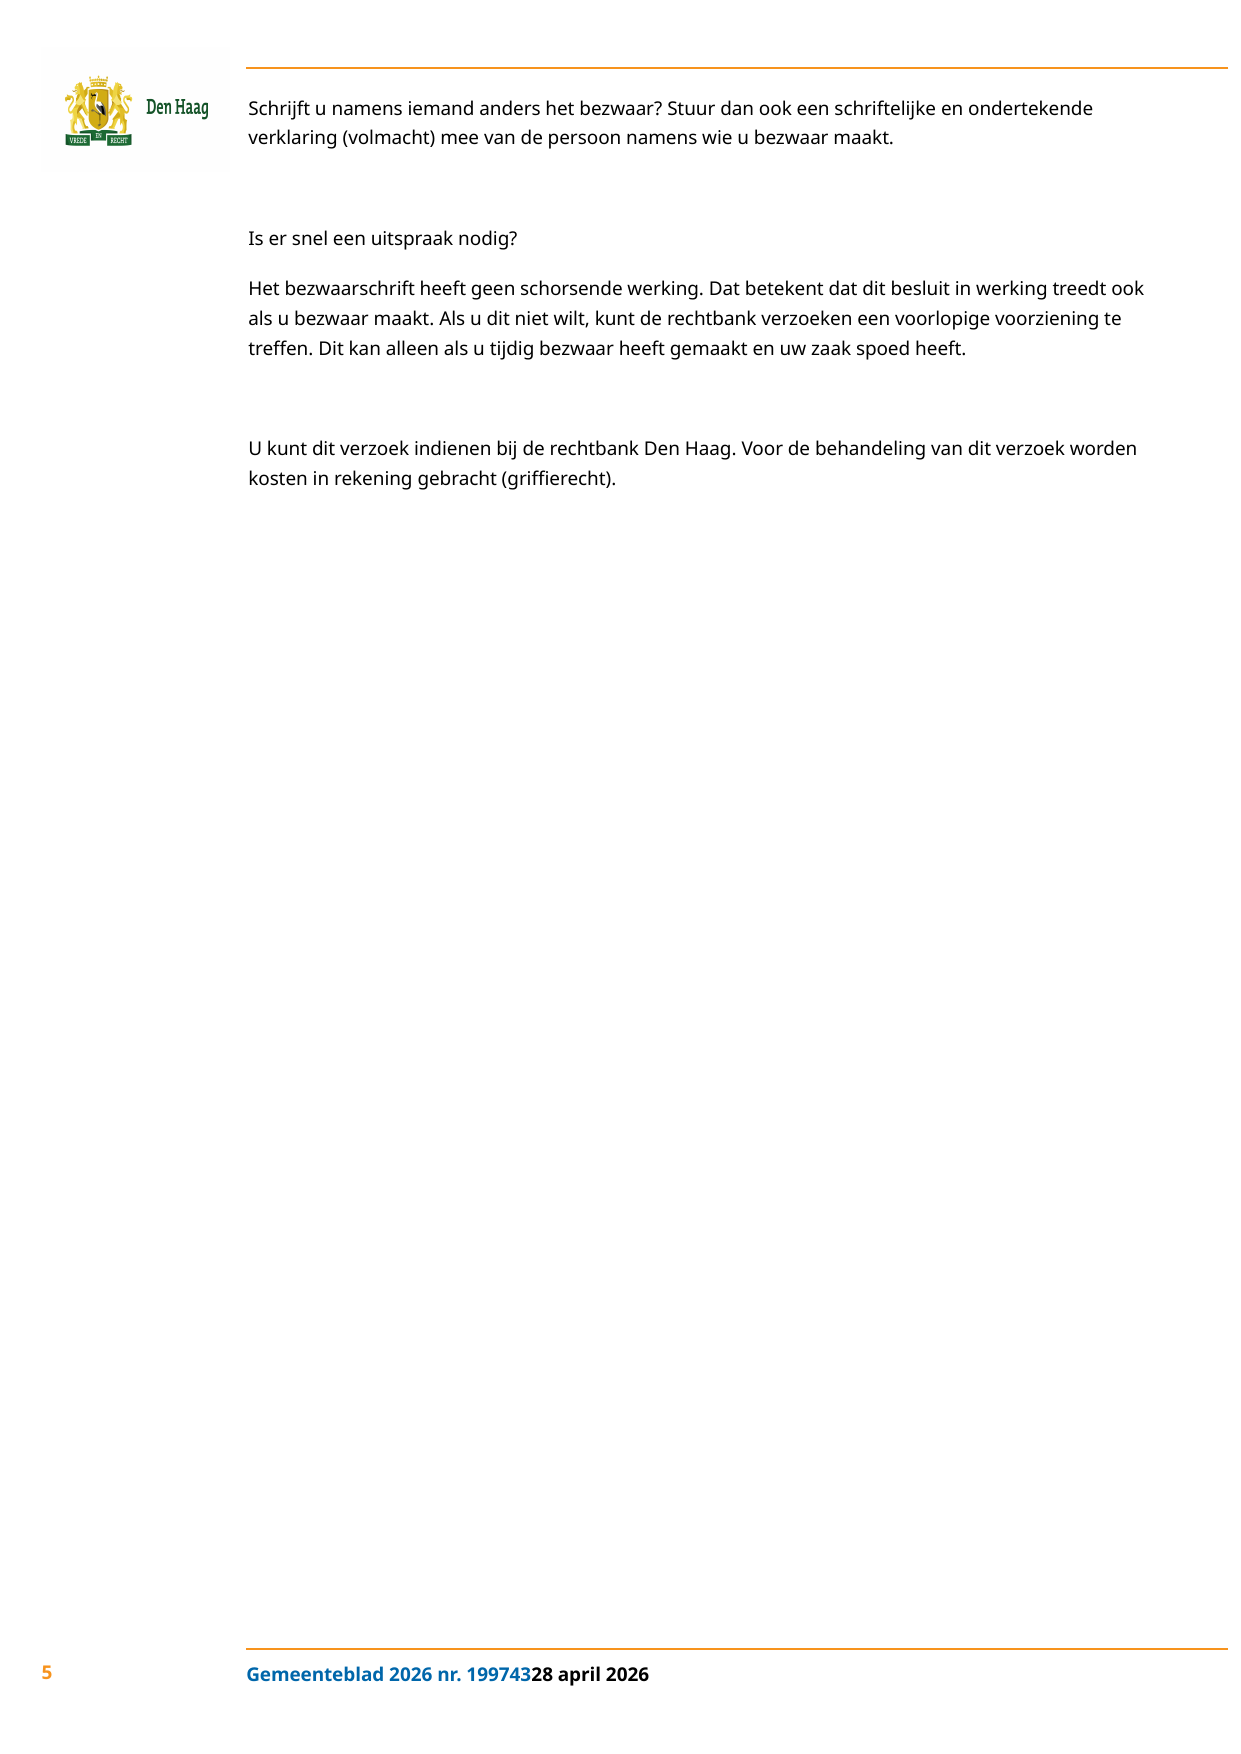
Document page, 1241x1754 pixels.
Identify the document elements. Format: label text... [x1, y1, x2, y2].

text Het bezwaarschrift heeft geen schorsende werking. Dat betekent dat dit besluit in werking treedt ook als u bezwaar maakt. Als u dit niet wilt, kunt de rechtbank verzoeken een voorlopige voorziening te treffen. Dit kan alleen als u tijdig bezwaar heeft gemaakt en uw zaak spoed heeft. [248, 276, 1152, 361]
picture [41, 47, 231, 172]
text Is er snel een uitspraak nodig? [248, 225, 1152, 251]
text U kunt dit verzoek indienen bij de rechtbank Den Haag. Voor de behandeling van dit verzoek worden kosten in rekening gebracht (griffierecht). [248, 436, 1152, 491]
text Schrijft u namens iemand anders het bezwaar? Stuur dan ook een schriftelijke en ondertekende verklaring (volmacht) mee van de persoon namens wie u bezwaar maakt. [248, 95, 1152, 150]
